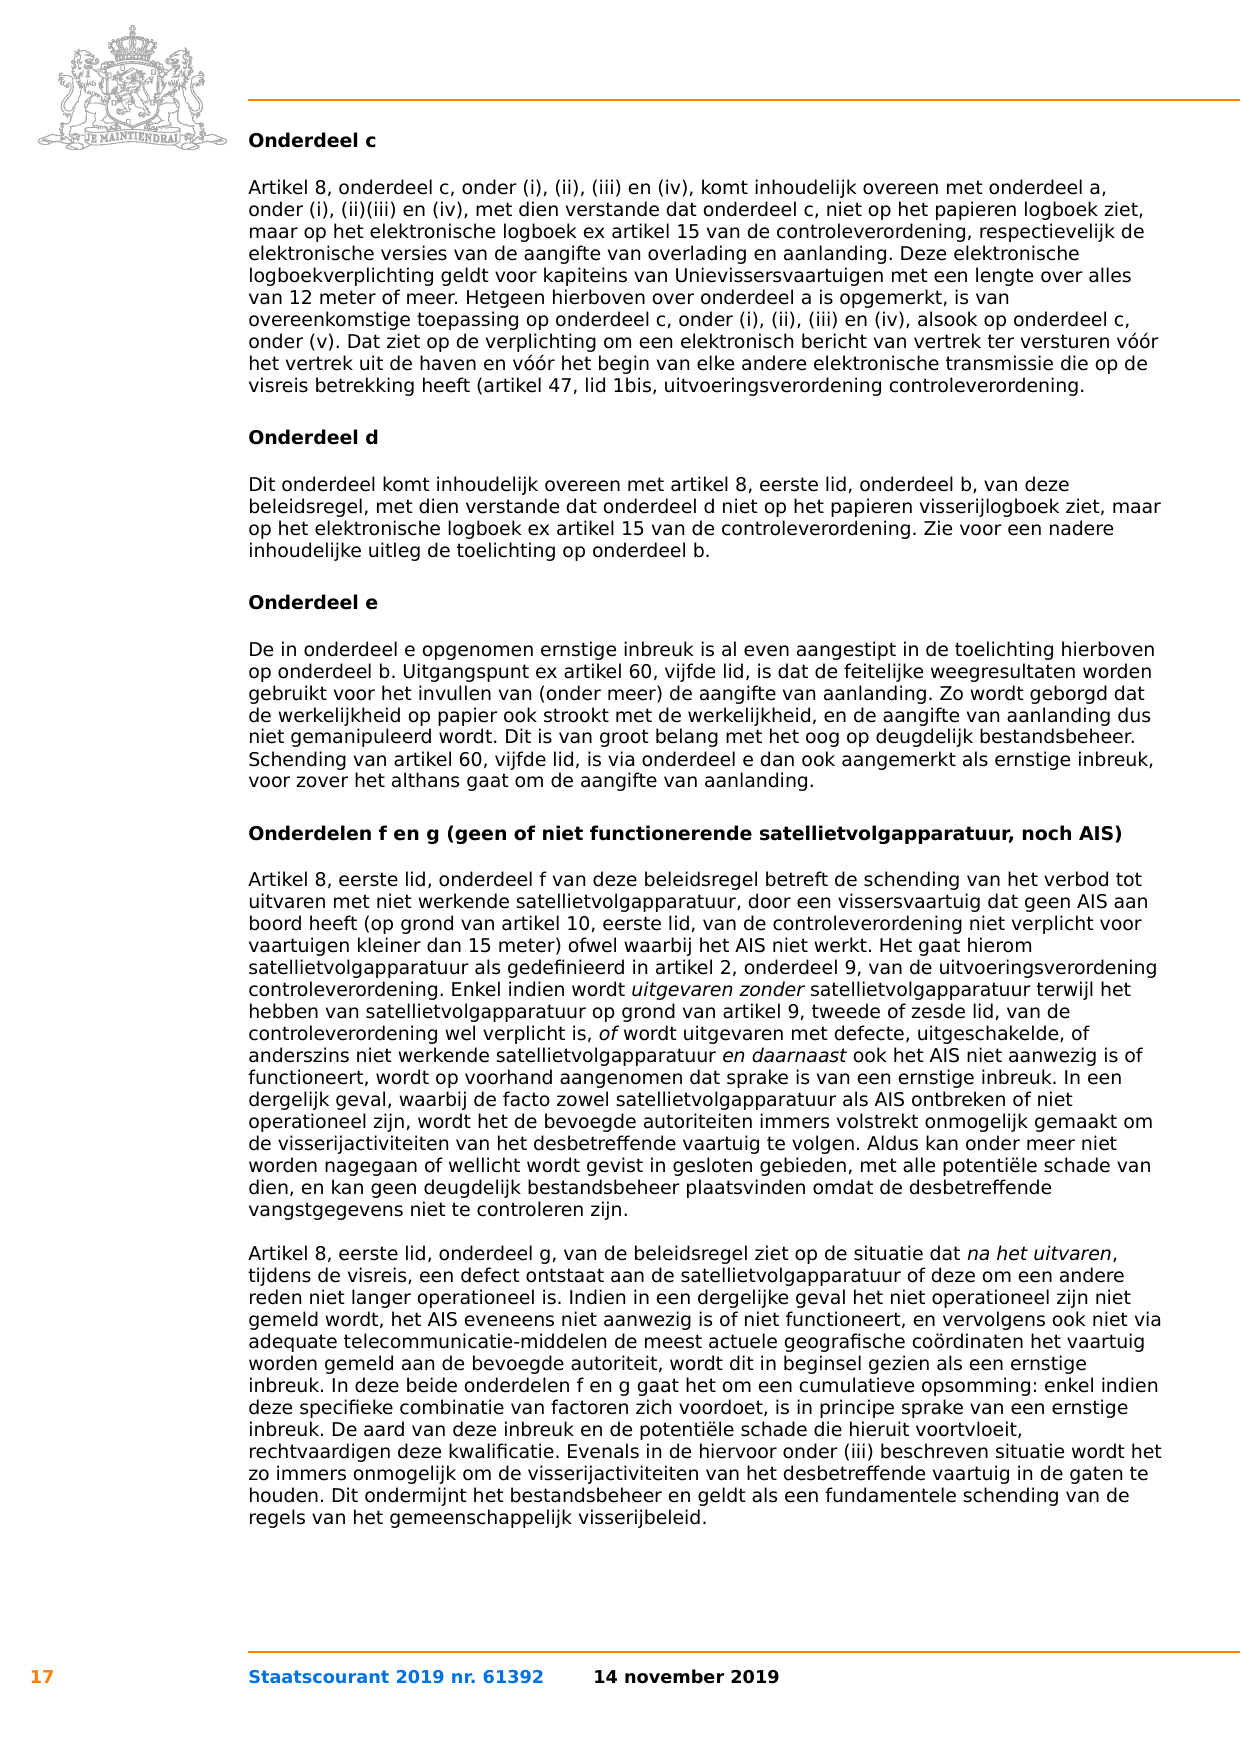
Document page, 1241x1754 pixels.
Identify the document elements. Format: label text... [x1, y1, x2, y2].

subtitle Onderdeel e [248, 592, 1163, 613]
text Artikel 8, onderdeel c, onder (i), (ii), (iii) en (iv), komt inhoudelijk overeen met onderdeel a, onder (i), (ii)(iii) en (iv), met dien verstande dat onderdeel c, niet op het papieren logboek ziet, maar op het elektronische logboek ex artikel 15 van de controleverordening, respectievelijk de elektronische versies van de aangifte van overlading en aanlanding. Deze elektronische logboekverplichting geldt voor kapiteins van Unievissersvaartuigen met een lengte over alles van 12 meter of meer. Hetgeen hierboven over onderdeel a is opgemerkt, is van overeenkomstige toepassing op onderdeel c, onder (i), (ii), (iii) en (iv), alsook op onderdeel c, onder (v). Dat ziet op de verplichting om een elektronisch bericht van vertrek ter versturen vóór het vertrek uit de haven en vóór het begin van elke andere elektronische transmissie die op de visreis betrekking heeft (artikel 47, lid 1bis, uitvoeringsverordening controleverordening. [248, 177, 1163, 397]
picture [38, 25, 227, 150]
subtitle Onderdeel d [248, 427, 1163, 449]
subtitle Onderdeel c [248, 130, 1163, 152]
subtitle Onderdelen f en g (geen of niet functionerende satellietvolgapparatuur, noch AIS) [248, 822, 1163, 844]
text De in onderdeel e opgenomen ernstige inbreuk is al even aangestipt in de toelichting hierboven op onderdeel b. Uitgangspunt ex artikel 60, vijfde lid, is dat de feitelijke weegresultaten worden gebruikt voor het invullen van (onder meer) de aangifte van aanlanding. Zo wordt geborgd dat de werkelijkheid op papier ook strookt met de werkelijkheid, en de aangifte van aanlanding dus niet gemanipuleerd wordt. Dit is van groot belang met het oog op deugdelijk bestandsbeheer. Schending van artikel 60, vijfde lid, is via onderdeel e dan ook aangemerkt als ernstige inbreuk, voor zover het althans gaat om de aangifte van aanlanding. [248, 638, 1163, 792]
text Dit onderdeel komt inhoudelijk overeen met artikel 8, eerste lid, onderdeel b, van deze beleidsregel, met dien verstande dat onderdeel d niet op het papieren visserijlogboek ziet, maar op het elektronische logboek ex artikel 15 van de controleverordening. Zie voor een nadere inhoudelijke uitleg de toelichting op onderdeel b. [248, 474, 1163, 562]
text Artikel 8, eerste lid, onderdeel g, van de beleidsregel ziet op de situatie dat na het uitvaren, tijdens de visreis, een defect ontstaat aan de satellietvolgapparatuur of deze om een andere reden niet langer operationeel is. Indien in een dergelijke geval het niet operationeel zijn niet gemeld wordt, het AIS eveneens niet aanwezig is of niet functioneert, en vervolgens ook niet via adequate telecommunicatie-middelen de meest actuele geografische coördinaten het vaartuig worden gemeld aan de bevoegde autoriteit, wordt dit in beginsel gezien als een ernstige inbreuk. In deze beide onderdelen f en g gaat het om een cumulatieve opsomming: enkel indien deze specifieke combinatie van factoren zich voordoet, is in principe sprake van een ernstige inbreuk. De aard van deze inbreuk en de potentiële schade die hieruit voortvloeit, rechtvaardigen deze kwalificatie. Evenals in de hiervoor onder (iii) beschreven situatie wordt het zo immers onmogelijk om de visserijactiviteiten van het desbetreffende vaartuig in de gaten te houden. Dit ondermijnt het bestandsbeheer en geldt als een fundamentele schending van de regels van het gemeenschappelijk visserijbeleid. [248, 1243, 1163, 1529]
text Artikel 8, eerste lid, onderdeel f van deze beleidsregel betreft de schending van het verbod tot uitvaren met niet werkende satellietvolgapparatuur, door een vissersvaartuig dat geen AIS aan boord heeft (op grond van artikel 10, eerste lid, van de controleverordening niet verplicht voor vaartuigen kleiner dan 15 meter) ofwel waarbij het AIS niet werkt. Het gaat hierom satellietvolgapparatuur als gedefinieerd in artikel 2, onderdeel 9, van de uitvoeringsverordening controleverordening. Enkel indien wordt uitgevaren zonder satellietvolgapparatuur terwijl het hebben van satellietvolgapparatuur op grond van artikel 9, tweede of zesde lid, van de controleverordening wel verplicht is, of wordt uitgevaren met defecte, uitgeschakelde, of anderszins niet werkende satellietvolgapparatuur en daarnaast ook het AIS niet aanwezig is of functioneert, wordt op voorhand aangenomen dat sprake is van een ernstige inbreuk. In een dergelijk geval, waarbij de facto zowel satellietvolgapparatuur als AIS ontbreken of niet operationeel zijn, wordt het de bevoegde autoriteiten immers volstrekt onmogelijk gemaakt om de visserijactiviteiten van het desbetreffende vaartuig te volgen. Aldus kan onder meer niet worden nagegaan of wellicht wordt gevist in gesloten gebieden, met alle potentiële schade van dien, en kan geen deugdelijk bestandsbeheer plaatsvinden omdat de desbetreffende vangstgegevens niet te controleren zijn. [248, 869, 1163, 1221]
